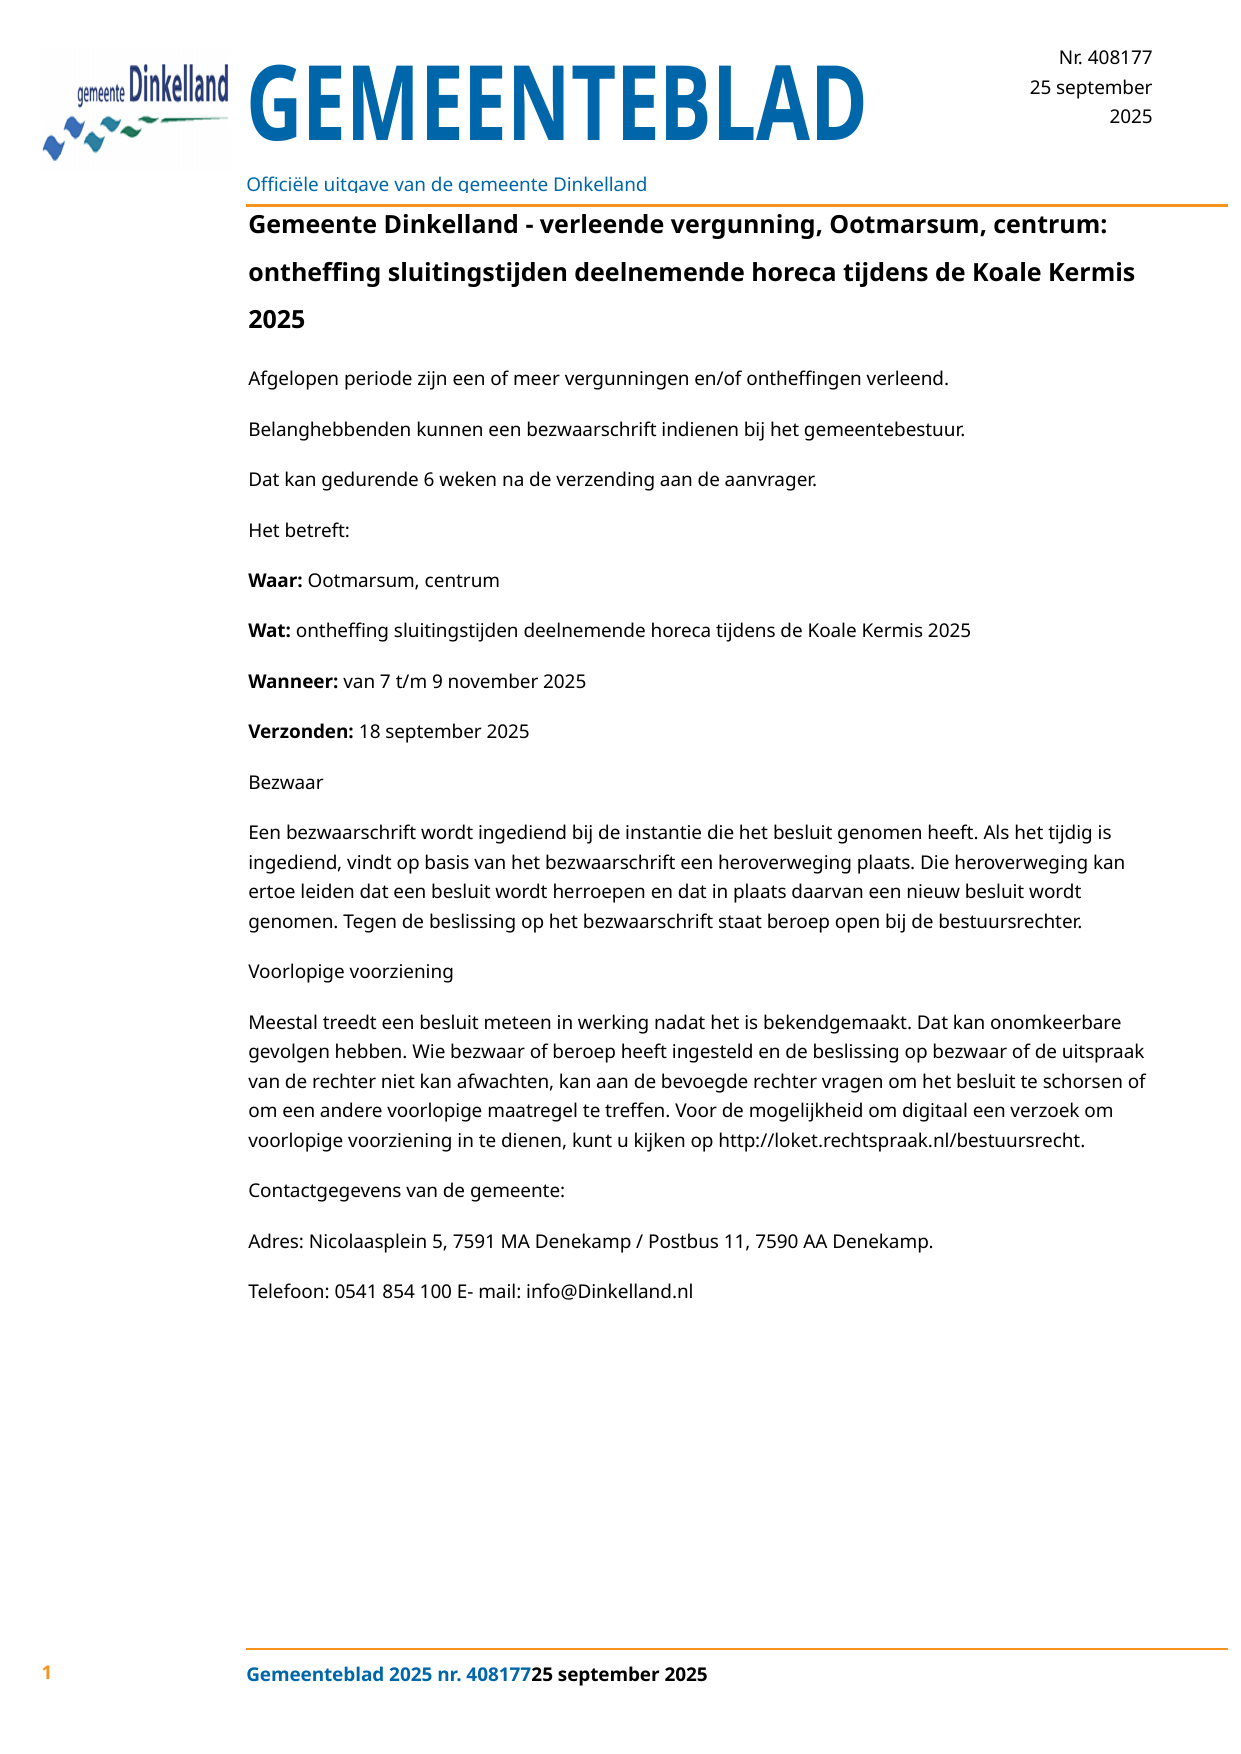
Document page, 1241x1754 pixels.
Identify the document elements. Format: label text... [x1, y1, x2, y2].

text Waar: Ootmarsum, centrum [248, 567, 1152, 593]
text Een bezwaarschrift wordt ingediend bij de instantie die het besluit genomen heeft. Als het tijdig is ingediend, vindt op basis van het bezwaarschrift een heroverweging plaats. Die heroverweging kan ertoe leiden dat een besluit wordt herroepen en dat in plaats daarvan een nieuw besluit wordt genomen. Tegen de beslissing op het bezwaarschrift staat beroep open bij de bestuursrechter. [248, 819, 1152, 934]
text Verzonden: 18 september 2025 [248, 718, 1152, 744]
text Belanghebbenden kunnen een bezwaarschrift indienen bij het gemeentebestuur. [248, 416, 1152, 442]
text Meestal treedt een besluit meteen in werking nadat het is bekendgemaakt. Dat kan onomkeerbare gevolgen hebben. Wie bezwaar of beroep heeft ingesteld en de beslissing op bezwaar of de uitspraak van de rechter niet kan afwachten, kan aan de bevoegde rechter vragen om het besluit te schorsen of om een andere voorlopige maatregel te treffen. Voor de mogelijkheid om digitaal een verzoek om voorlopige voorziening in te dienen, kunt u kijken op http://loket.rechtspraak.nl/bestuursrecht. [248, 1009, 1152, 1153]
text Afgelopen periode zijn een of meer vergunningen en/of ontheffingen verleend. [248, 366, 1152, 391]
text Adres: Nicolaasplein 5, 7591 MA Denekamp / Postbus 11, 7590 AA Denekamp. [248, 1228, 1152, 1254]
picture [41, 47, 231, 172]
text Voorlopige voorziening [248, 958, 1152, 984]
text Telefoon: 0541 854 100 E- mail: info@Dinkelland.nl [248, 1278, 1152, 1304]
text Gemeente Dinkelland - verleende vergunning, Ootmarsum, centrum: ontheffing sluitingstijden deelnemende horeca tijdens de Koale Kermis 2025 [248, 207, 1152, 336]
text Contactgegevens van de gemeente: [248, 1178, 1152, 1203]
text Wanneer: van 7 t/m 9 november 2025 [248, 668, 1152, 694]
text Bezwaar [248, 769, 1152, 794]
text Dat kan gedurende 6 weken na de verzending aan de aanvrager. [248, 466, 1152, 492]
text Het betreft: [248, 517, 1152, 542]
text Wat: ontheffing sluitingstijden deelnemende horeca tijdens de Koale Kermis 2025 [248, 618, 1152, 643]
